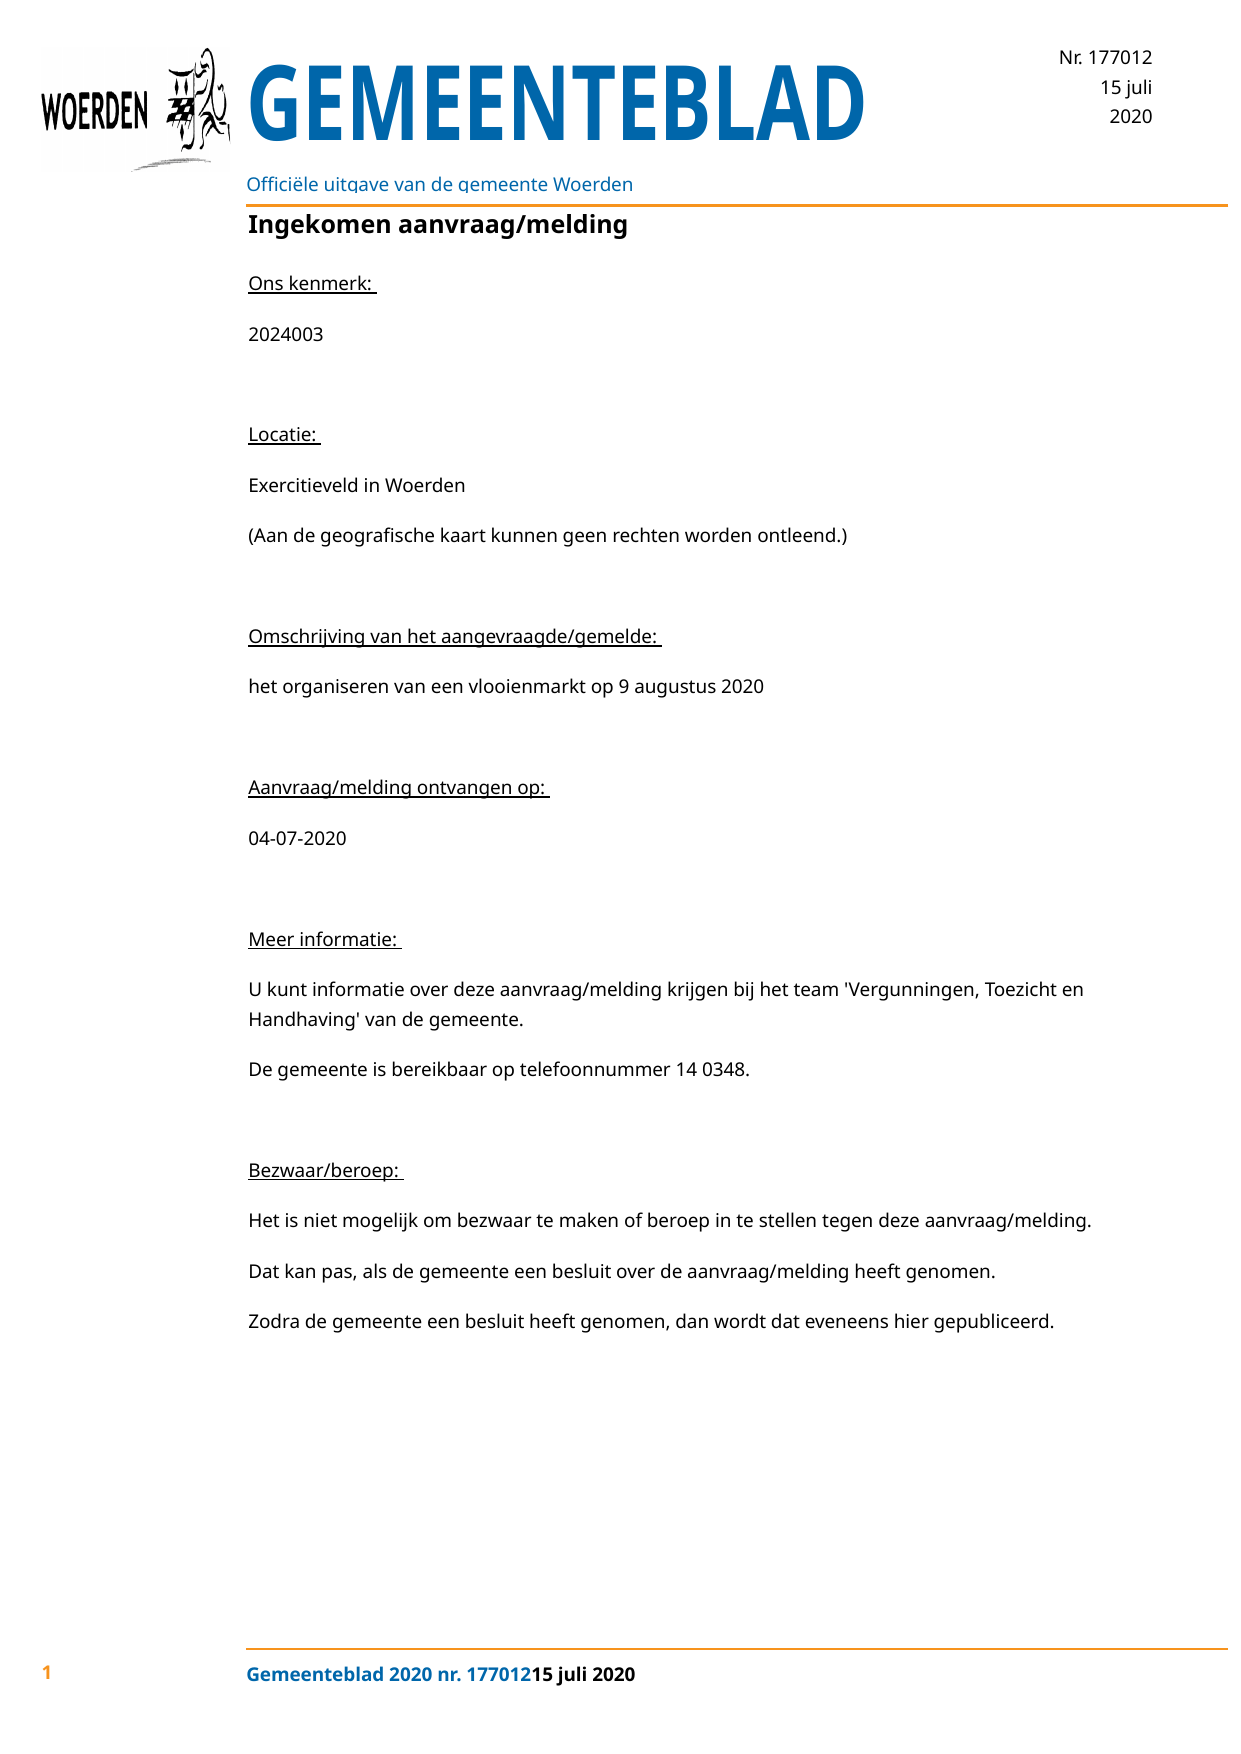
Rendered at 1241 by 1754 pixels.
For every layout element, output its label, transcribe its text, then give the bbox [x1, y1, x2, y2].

text Exercitieveld in Woerden [248, 472, 1152, 498]
text U kunt informatie over deze aanvraag/melding krijgen bij het team 'Vergunningen, Toezicht en Handhaving' van de gemeente. [248, 976, 1152, 1031]
text Omschrijving van het aangevraagde/gemelde: [248, 623, 1152, 649]
text Aanvraag/melding ontvangen op: [248, 774, 1152, 800]
text Zodra de gemeente een besluit heeft genomen, dan wordt dat eveneens hier gepubliceerd. [248, 1308, 1152, 1334]
text het organiseren van een vlooienmarkt op 9 augustus 2020 [248, 674, 1152, 699]
text De gemeente is bereikbaar op telefoonnummer 14 0348. [248, 1056, 1152, 1082]
text Locatie: [248, 422, 1152, 447]
text Ons kenmerk: [248, 270, 1152, 296]
text Bezwaar/beroep: [248, 1157, 1152, 1183]
text Het is niet mogelijk om bezwaar te maken of beroep in te stellen tegen deze aanvraag/melding. [248, 1207, 1152, 1233]
text (Aan de geografische kaart kunnen geen rechten worden ontleend.) [248, 522, 1152, 548]
text Meer informatie: [248, 926, 1152, 951]
picture [41, 47, 231, 172]
text 04-07-2020 [248, 825, 1152, 851]
text Ingekomen aanvraag/melding [248, 207, 1152, 241]
text 2024003 [248, 321, 1152, 346]
text Dat kan pas, als de gemeente een besluit over de aanvraag/melding heeft genomen. [248, 1258, 1152, 1283]
